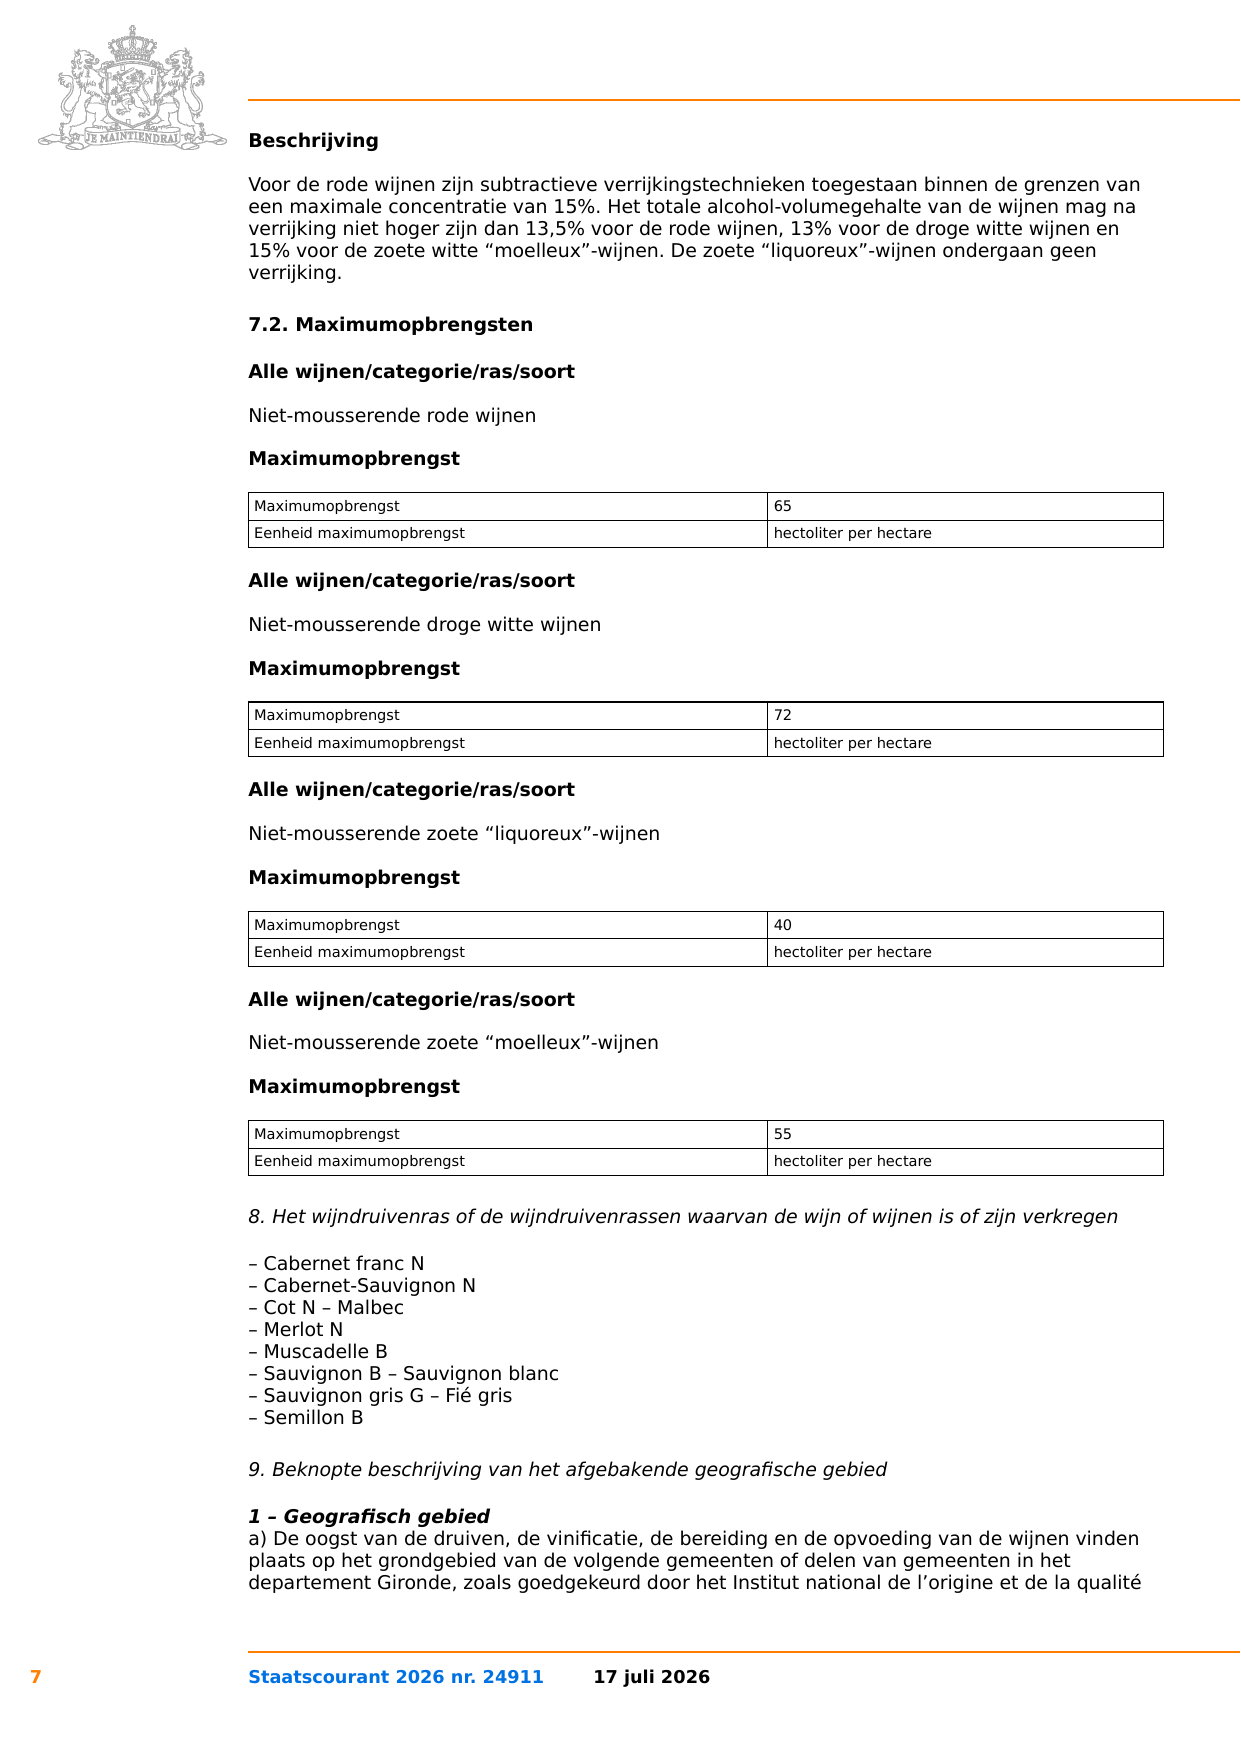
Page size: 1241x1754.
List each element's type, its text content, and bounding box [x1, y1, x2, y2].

subtitle 9. Beknopte beschrijving van het afgebakende geografische gebied [248, 1459, 1163, 1481]
table_cell Eenheid maximumopbrengst [249, 939, 767, 966]
table_header 65 [768, 493, 1163, 519]
table_header Maximumopbrengst [249, 493, 767, 519]
table_cell hectoliter per hectare [768, 1149, 1163, 1175]
subtitle Beschrijving [248, 130, 1163, 152]
text – Cabernet-Sauvignon N [248, 1275, 1163, 1297]
table_header 72 [768, 703, 1163, 729]
table_header Maximumopbrengst [249, 912, 767, 938]
table_cell hectoliter per hectare [768, 730, 1163, 756]
table_header 40 [768, 912, 1163, 938]
text – Muscadelle B [248, 1341, 1163, 1363]
table_header Maximumopbrengst [249, 703, 767, 729]
text Niet-mousserende rode wijnen [248, 404, 1163, 426]
subtitle Maximumopbrengst [248, 658, 1163, 679]
picture [38, 25, 227, 150]
text Niet-mousserende zoete “moelleux”-wijnen [248, 1032, 1163, 1054]
text Niet-mousserende droge witte wijnen [248, 614, 1163, 636]
subtitle Maximumopbrengst [248, 867, 1163, 889]
table_cell hectoliter per hectare [768, 521, 1163, 547]
text – Sauvignon gris G – Fié gris [248, 1385, 1163, 1407]
subtitle 1 – Geografisch gebied [248, 1506, 1163, 1528]
table_cell Eenheid maximumopbrengst [249, 1149, 767, 1175]
subtitle Maximumopbrengst [248, 448, 1163, 470]
table_cell hectoliter per hectare [768, 939, 1163, 966]
subtitle 7.2. Maximumopbrengsten [248, 314, 1163, 336]
table_cell Eenheid maximumopbrengst [249, 521, 767, 547]
table_cell Eenheid maximumopbrengst [249, 730, 767, 756]
subtitle Maximumopbrengst [248, 1076, 1163, 1098]
text Niet-mousserende zoete “liquoreux”-wijnen [248, 823, 1163, 845]
subtitle Alle wijnen/categorie/ras/soort [248, 570, 1163, 592]
text – Semillon B [248, 1407, 1163, 1429]
table_header Maximumopbrengst [249, 1121, 767, 1147]
subtitle Alle wijnen/categorie/ras/soort [248, 779, 1163, 801]
text a) De oogst van de druiven, de vinificatie, de bereiding en de opvoeding van de wijnen vinden plaats op het grondgebied van de volgende gemeenten of delen van gemeenten in het departement Gironde, zoals goedgekeurd door het Institut national de l’origine et de la qualité [248, 1528, 1163, 1593]
subtitle 8. Het wijndruivenras of de wijndruivenrassen waarvan de wijn of wijnen is of zijn verkregen [248, 1206, 1163, 1228]
text – Cabernet franc N [248, 1253, 1163, 1275]
subtitle Alle wijnen/categorie/ras/soort [248, 988, 1163, 1010]
text – Merlot N [248, 1319, 1163, 1341]
text Voor de rode wijnen zijn subtractieve verrijkingstechnieken toegestaan binnen de grenzen van een maximale concentratie van 15%. Het totale alcohol-volumegehalte van de wijnen mag na verrijking niet hoger zijn dan 13,5% voor de rode wijnen, 13% voor de droge witte wijnen en 15% voor de zoete witte “moelleux”-wijnen. De zoete “liquoreux”-wijnen ondergaan geen verrijking. [248, 174, 1163, 284]
text – Cot N – Malbec [248, 1297, 1163, 1319]
text – Sauvignon B – Sauvignon blanc [248, 1363, 1163, 1385]
table_header 55 [768, 1121, 1163, 1147]
subtitle Alle wijnen/categorie/ras/soort [248, 361, 1163, 383]
